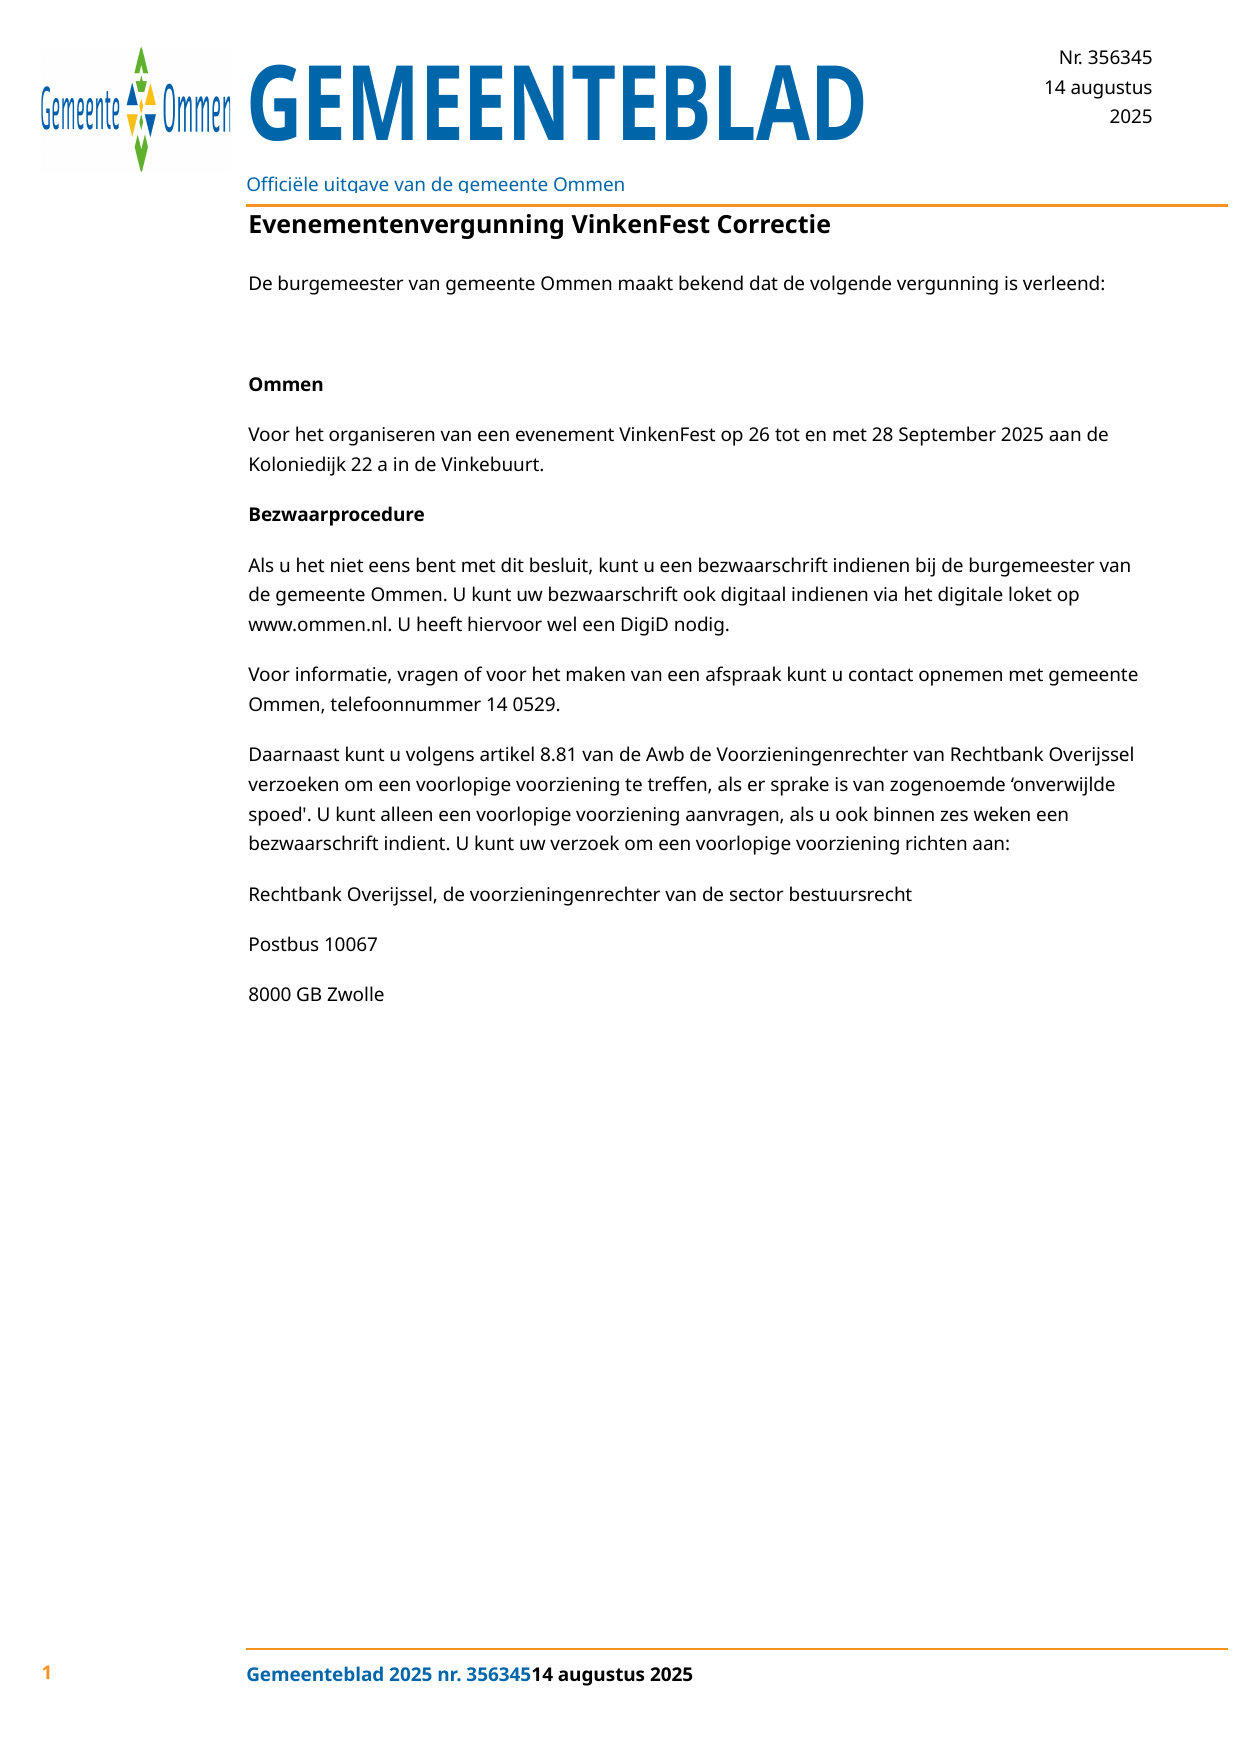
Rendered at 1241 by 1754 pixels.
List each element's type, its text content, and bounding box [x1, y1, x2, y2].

text Voor informatie, vragen of voor het maken van een afspraak kunt u contact opnemen met gemeente Ommen, telefoonnummer 14 0529. [248, 662, 1152, 717]
text Evenementenvergunning VinkenFest Correctie [248, 207, 1152, 241]
picture [41, 47, 231, 172]
text Rechtbank Overijssel, de voorzieningenrechter van de sector bestuursrecht [248, 881, 1152, 906]
text De burgemeester van gemeente Ommen maakt bekend dat de volgende vergunning is verleend: [248, 270, 1152, 296]
text Bezwaarprocedure [248, 502, 1152, 527]
text 8000 GB Zwolle [248, 982, 1152, 1007]
text Postbus 10067 [248, 931, 1152, 957]
text Daarnaast kunt u volgens artikel 8.81 van de Awb de Voorzieningenrechter van Rechtbank Overijssel verzoeken om een voorlopige voorziening te treffen, als er sprake is van zogenoemde ‘onverwijlde spoed'. U kunt alleen een voorlopige voorziening aanvragen, als u ook binnen zes weken een bezwaarschrift indient. U kunt uw verzoek om een voorlopige voorziening richten aan: [248, 742, 1152, 856]
text Voor het organiseren van een evenement VinkenFest op 26 tot en met 28 September 2025 aan de Koloniedijk 22 a in de Vinkebuurt. [248, 422, 1152, 477]
text Ommen [248, 371, 1152, 397]
text Als u het niet eens bent met dit besluit, kunt u een bezwaarschrift indienen bij de burgemeester van de gemeente Ommen. U kunt uw bezwaarschrift ook digitaal indienen via het digitale loket op www.ommen.nl. U heeft hiervoor wel een DigiD nodig. [248, 552, 1152, 637]
